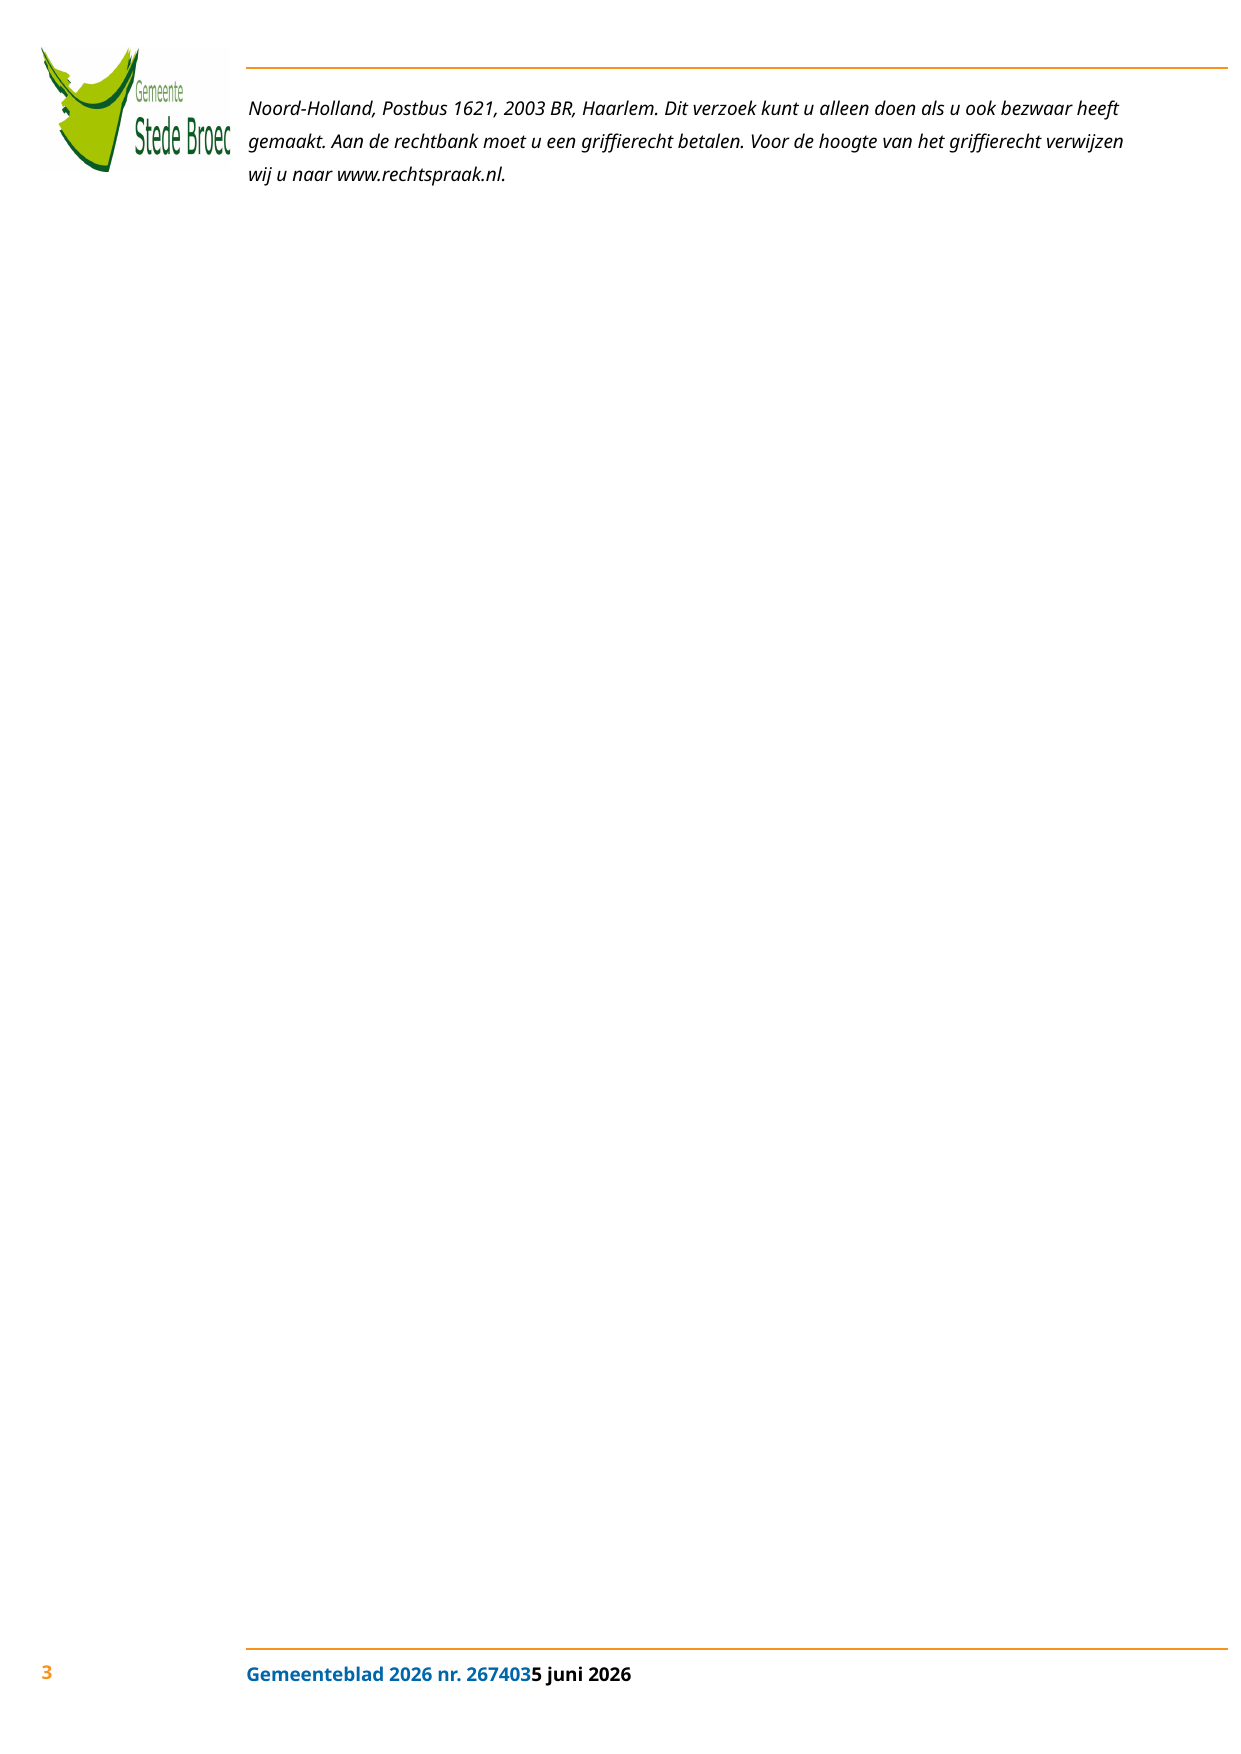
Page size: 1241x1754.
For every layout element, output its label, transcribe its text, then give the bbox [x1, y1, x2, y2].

picture [41, 47, 231, 172]
text Noord-Holland, Postbus 1621, 2003 BR, Haarlem. Dit verzoek kunt u alleen doen als u ook bezwaar heeft gemaakt. Aan de rechtbank moet u een griffierecht betalen. Voor de hoogte van het griffierecht verwijzen wij u naar www.rechtspraak.nl. [248, 95, 1152, 187]
